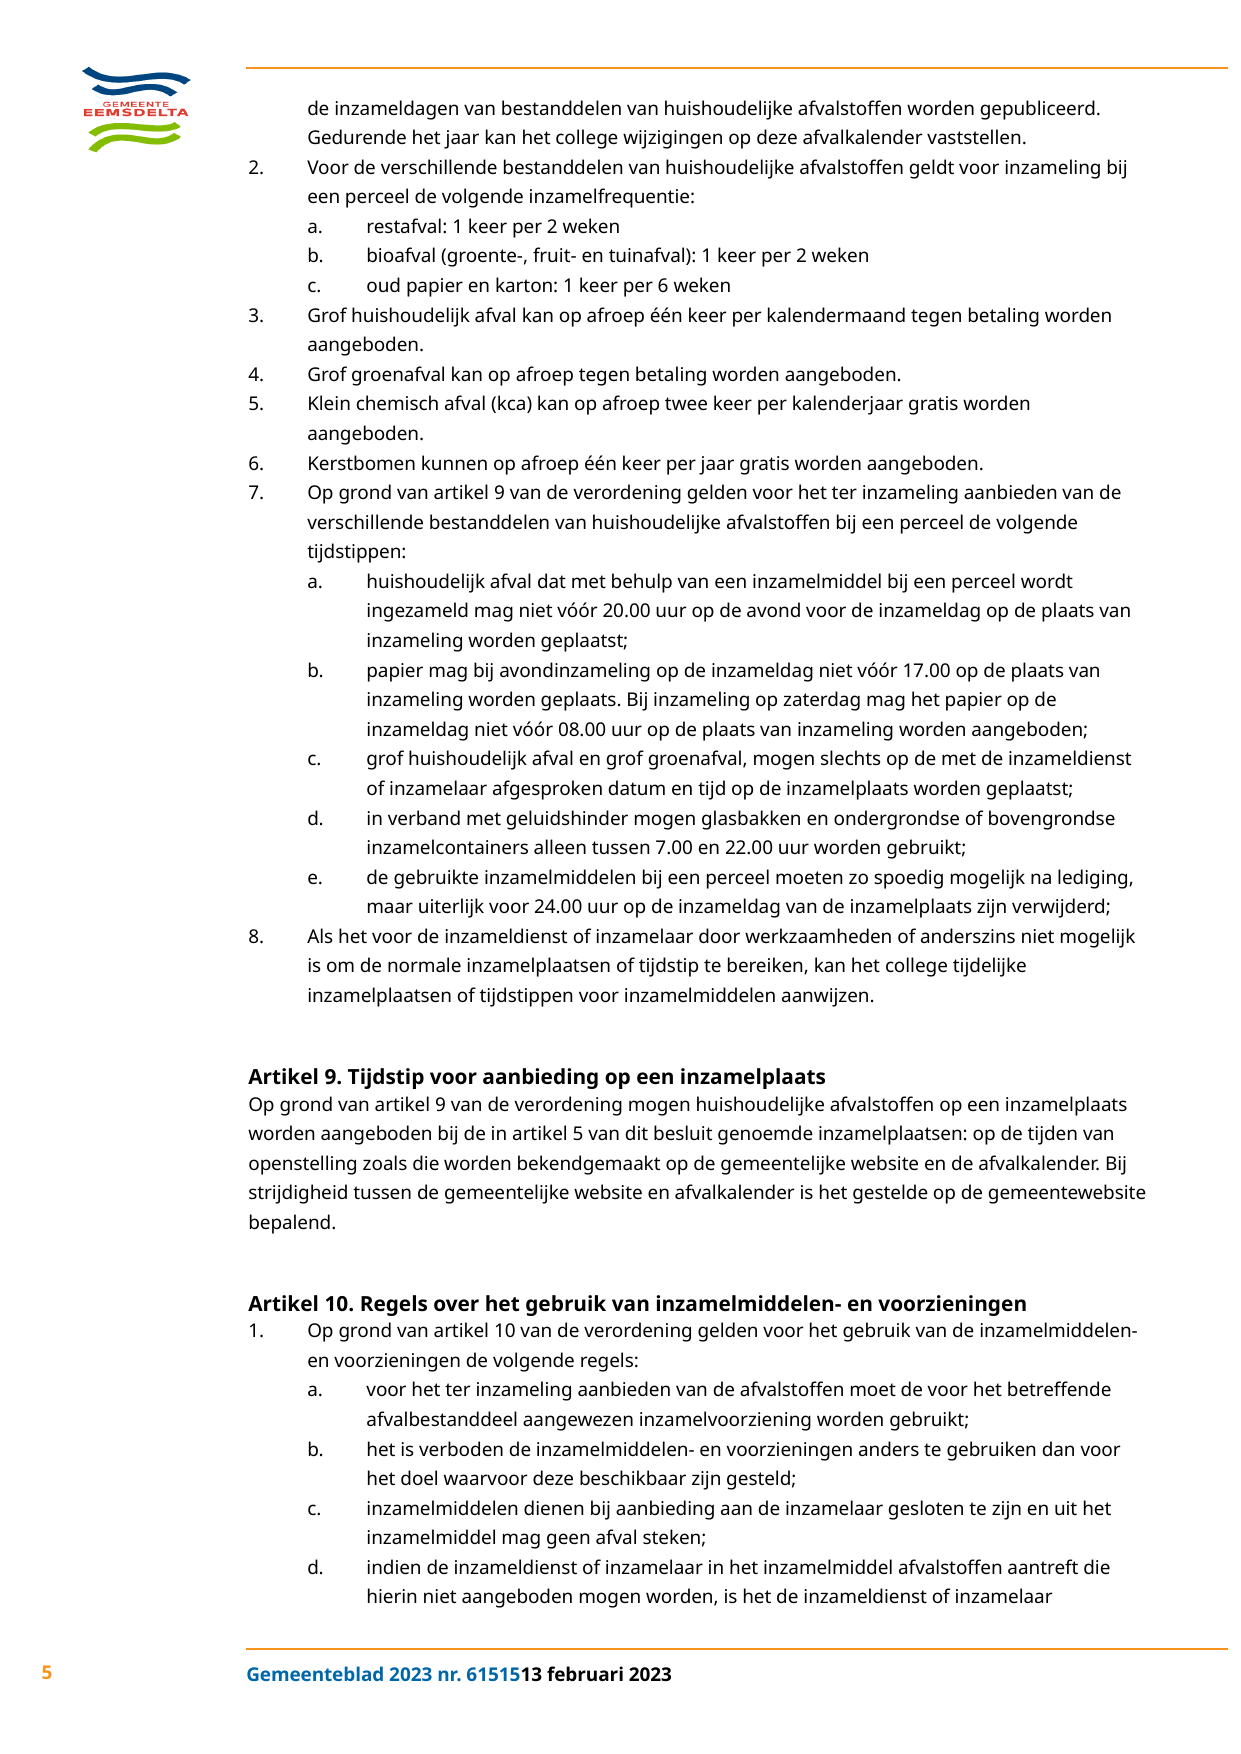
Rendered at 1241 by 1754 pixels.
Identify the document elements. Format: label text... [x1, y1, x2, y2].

picture [41, 47, 231, 172]
list Grof groenafval kan op afroep tegen betaling worden aangeboden. [248, 361, 1152, 387]
list oud papier en karton: 1 keer per 6 weken [307, 272, 1152, 298]
list bioafval (groente-, fruit- en tuinafval): 1 keer per 2 weken [307, 243, 1152, 268]
list Op grond van artikel 10 van de verordening gelden voor het gebruik van de inzamelmiddelen- en voorzieningen de volgende regels: [248, 1317, 1152, 1373]
list restafval: 1 keer per 2 weken [307, 213, 1152, 239]
text Artikel 9. Tijdstip voor aanbieding op een inzamelplaats [248, 1062, 1152, 1091]
list voor het ter inzameling aanbieden van de afvalstoffen moet de voor het betreffende afvalbestanddeel aangewezen inzamelvoorziening worden gebruikt; [307, 1377, 1152, 1432]
list Kerstbomen kunnen op afroep één keer per jaar gratis worden aangeboden. [248, 450, 1152, 476]
list Klein chemisch afval (kca) kan op afroep twee keer per kalenderjaar gratis worden aangeboden. [248, 391, 1152, 446]
list inzamelmiddelen dienen bij aanbieding aan de inzamelaar gesloten te zijn en uit het inzamelmiddel mag geen afval steken; [307, 1495, 1152, 1550]
list huishoudelijk afval dat met behulp van een inzamelmiddel bij een perceel wordt ingezameld mag niet vóór 20.00 uur op de avond voor de inzameldag op de plaats van inzameling worden geplaatst; [307, 568, 1152, 653]
list de gebruikte inzamelmiddelen bij een perceel moeten zo spoedig mogelijk na lediging, maar uiterlijk voor 24.00 uur op de inzameldag van de inzamelplaats zijn verwijderd; [307, 864, 1152, 919]
text Artikel 10. Regels over het gebruik van inzamelmiddelen- en voorzieningen [248, 1289, 1152, 1317]
list Op grond van artikel 9 van de verordening gelden voor het ter inzameling aanbieden van de verschillende bestanddelen van huishoudelijke afvalstoffen bij een perceel de volgende tijdstippen: [248, 479, 1152, 564]
text Op grond van artikel 9 van de verordening mogen huishoudelijke afvalstoffen op een inzamelplaats worden aangeboden bij de in artikel 5 van dit besluit genoemde inzamelplaatsen: op de tijden van openstelling zoals die worden bekendgemaakt op de gemeentelijke website en de afvalkalender. Bij strijdigheid tussen de gemeentelijke website en afvalkalender is het gestelde op de gemeentewebsite bepalend. [248, 1091, 1152, 1235]
list Als het voor de inzameldienst of inzamelaar door werkzaamheden of anderszins niet mogelijk is om de normale inzamelplaatsen of tijdstip te bereiken, kan het college tijdelijke inzamelplaatsen of tijdstippen voor inzamelmiddelen aanwijzen. [248, 923, 1152, 1008]
list papier mag bij avondinzameling op de inzameldag niet vóór 17.00 op de plaats van inzameling worden geplaats. Bij inzameling op zaterdag mag het papier op de inzameldag niet vóór 08.00 uur op de plaats van inzameling worden aangeboden; [307, 657, 1152, 742]
list in verband met geluidshinder mogen glasbakken en ondergrondse of bovengrondse inzamelcontainers alleen tussen 7.00 en 22.00 uur worden gebruikt; [307, 805, 1152, 860]
list de inzameldagen van bestanddelen van huishoudelijke afvalstoffen worden gepubliceerd. Gedurende het jaar kan het college wijzigingen op deze afvalkalender vaststellen. [248, 95, 1152, 150]
list Grof huishoudelijk afval kan op afroep één keer per kalendermaand tegen betaling worden aangeboden. [248, 302, 1152, 357]
list indien de inzameldienst of inzamelaar in het inzamelmiddel afvalstoffen aantreft die hierin niet aangeboden mogen worden, is het de inzameldienst of inzamelaar [307, 1554, 1152, 1609]
list het is verboden de inzamelmiddelen- en voorzieningen anders te gebruiken dan voor het doel waarvoor deze beschikbaar zijn gesteld; [307, 1436, 1152, 1491]
list grof huishoudelijk afval en grof groenafval, mogen slechts op de met de inzameldienst of inzamelaar afgesproken datum en tijd op de inzamelplaats worden geplaatst; [307, 746, 1152, 801]
list Voor de verschillende bestanddelen van huishoudelijke afvalstoffen geldt voor inzameling bij een perceel de volgende inzamelfrequentie: [248, 154, 1152, 209]
